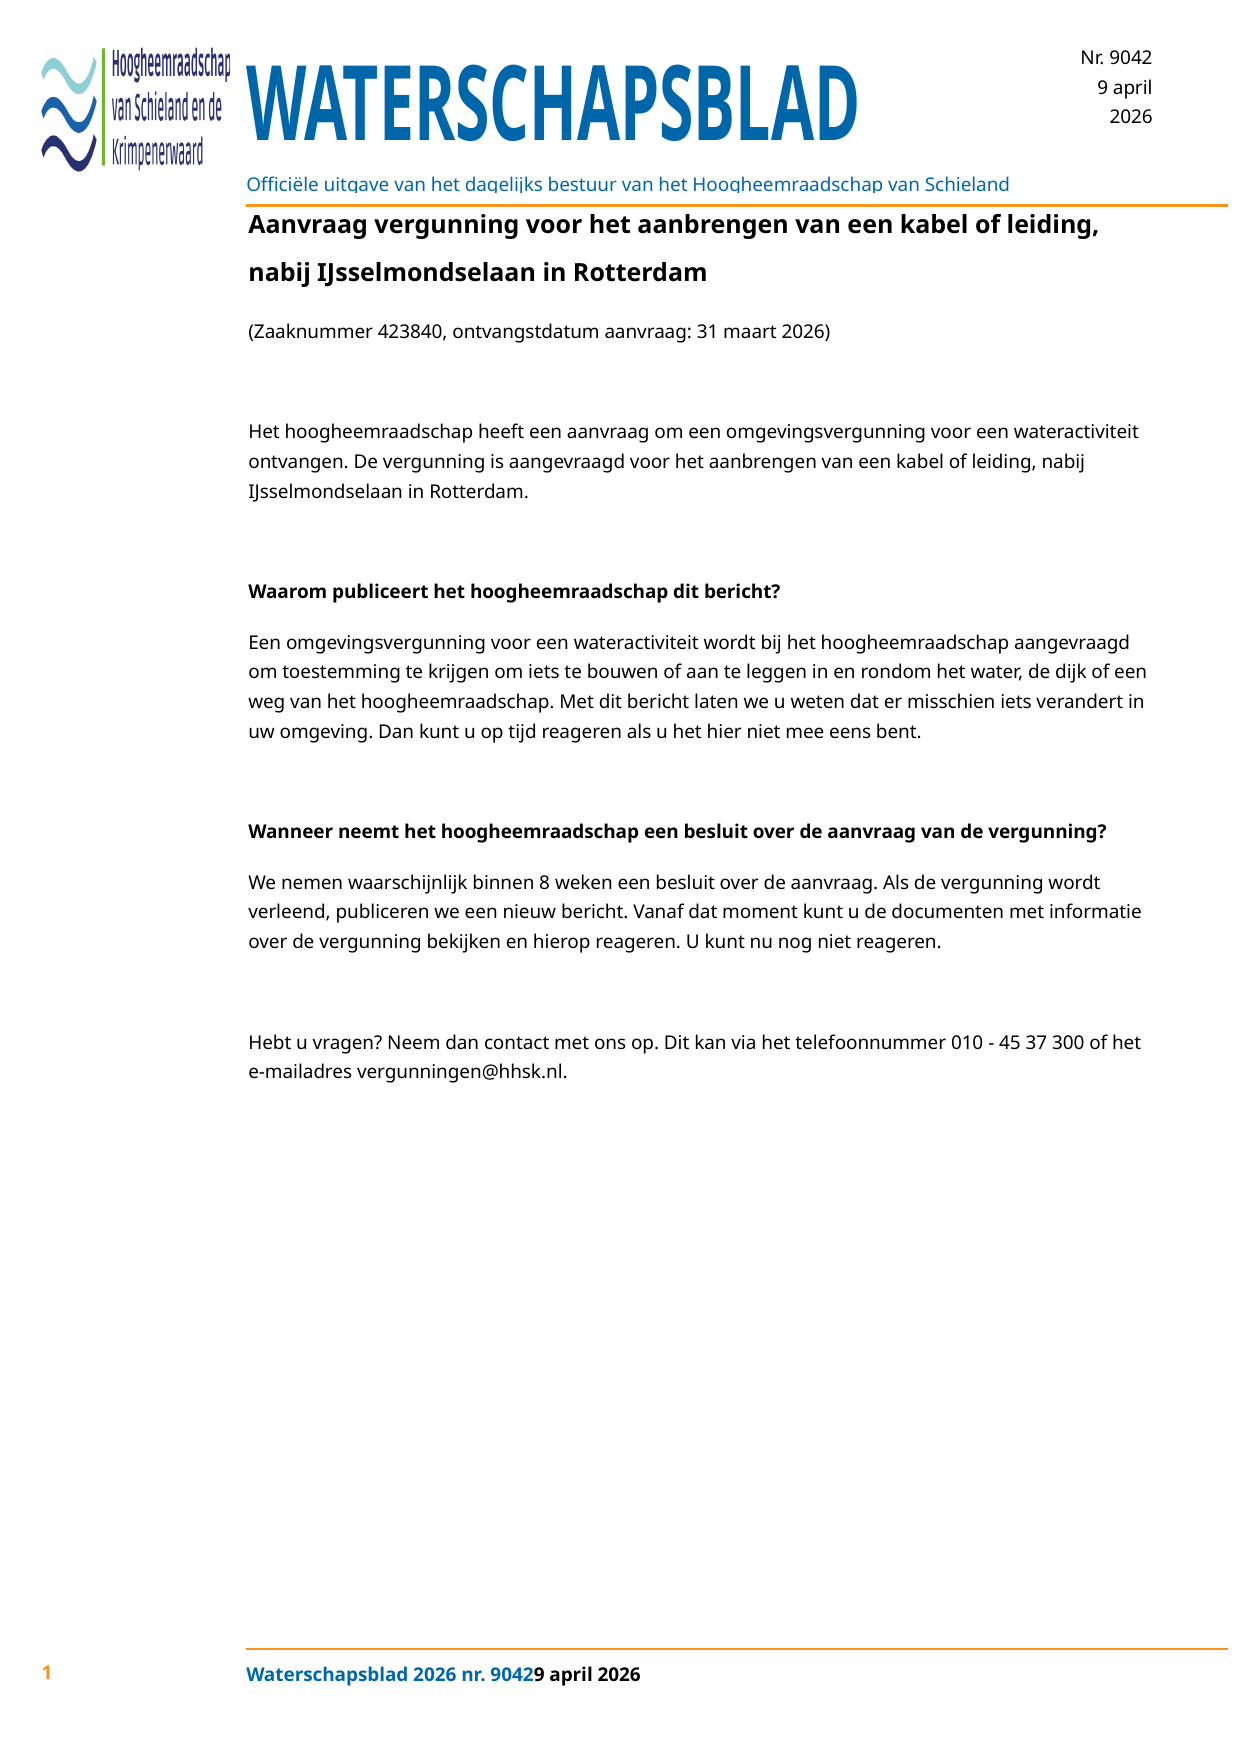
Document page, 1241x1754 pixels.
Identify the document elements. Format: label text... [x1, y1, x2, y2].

text (Zaaknummer 423840, ontvangstdatum aanvraag: 31 maart 2026) [248, 318, 1152, 344]
text Een omgevingsvergunning voor een wateractiviteit wordt bij het hoogheemraadschap aangevraagd om toestemming te krijgen om iets te bouwen of aan te leggen in en rondom het water, de dijk of een weg van het hoogheemraadschap. Met dit bericht laten we u weten dat er misschien iets verandert in uw omgeving. Dan kunt u op tijd reageren als u het hier niet mee eens bent. [248, 629, 1152, 744]
text Waarom publiceert het hoogheemraadschap dit bericht? [248, 579, 1152, 604]
text Aanvraag vergunning voor het aanbrengen van een kabel of leiding, nabij IJsselmondselaan in Rotterdam [248, 207, 1152, 288]
text We nemen waarschijnlijk binnen 8 weken een besluit over de aanvraag. Als de vergunning wordt verleend, publiceren we een nieuw bericht. Vanaf dat moment kunt u de documenten met informatie over de vergunning bekijken en hierop reageren. U kunt nu nog niet reageren. [248, 869, 1152, 954]
text Hebt u vragen? Neem dan contact met ons op. Dit kan via het telefoonnummer 010 - 45 37 300 of het e-mailadres vergunningen@hhsk.nl. [248, 1029, 1152, 1084]
text Het hoogheemraadschap heeft een aanvraag om een omgevingsvergunning voor een wateractiviteit ontvangen. De vergunning is aangevraagd voor het aanbrengen van een kabel of leiding, nabij IJsselmondselaan in Rotterdam. [248, 419, 1152, 504]
text Wanneer neemt het hoogheemraadschap een besluit over de aanvraag van de vergunning? [248, 819, 1152, 844]
picture [41, 47, 231, 172]
